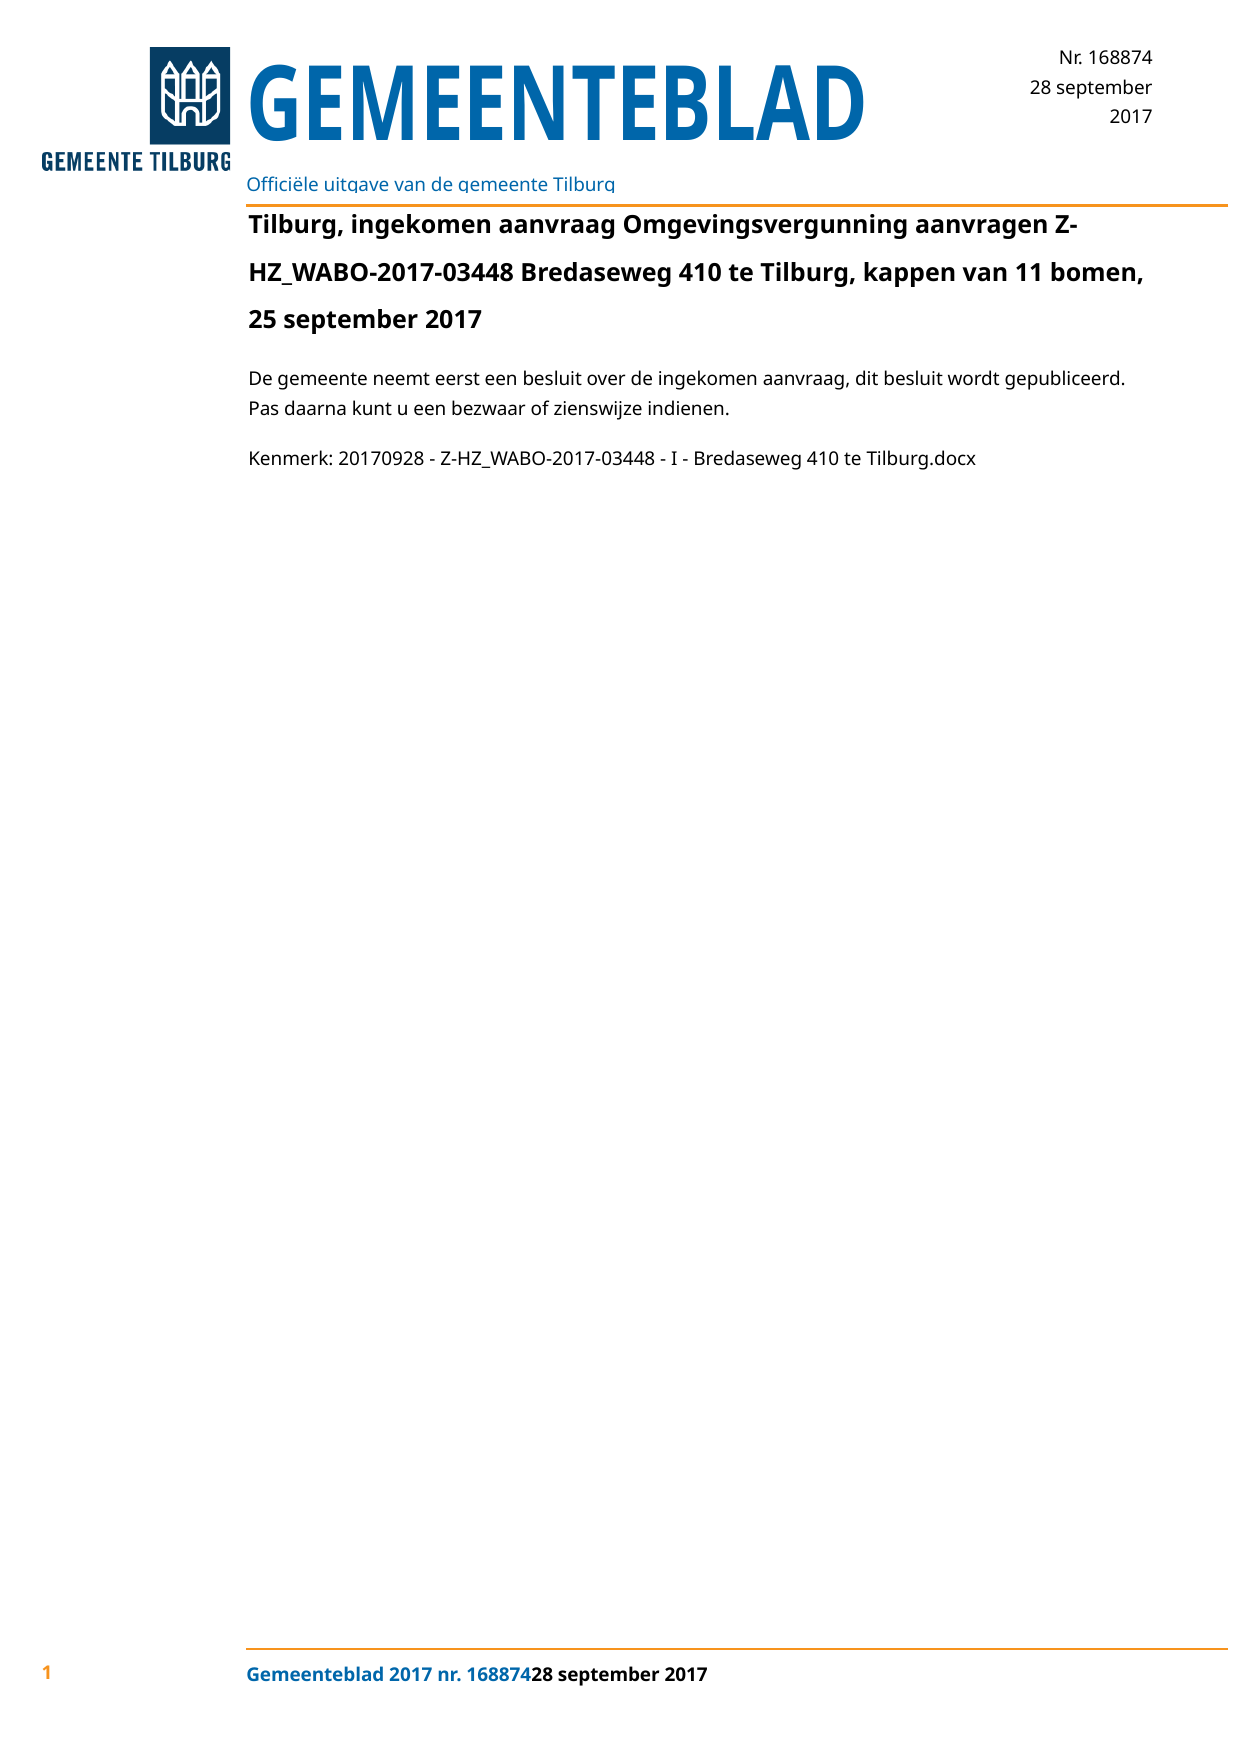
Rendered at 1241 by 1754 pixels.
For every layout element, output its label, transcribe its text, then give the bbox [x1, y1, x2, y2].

text De gemeente neemt eerst een besluit over de ingekomen aanvraag, dit besluit wordt gepubliceerd. Pas daarna kunt u een bezwaar of zienswijze indienen. [248, 366, 1152, 421]
text Kenmerk: 20170928 - Z-HZ_WABO-2017-03448 - I - Bredaseweg 410 te Tilburg.docx [248, 446, 1152, 471]
text Tilburg, ingekomen aanvraag Omgevingsvergunning aanvragen Z-HZ_WABO-2017-03448 Bredaseweg 410 te Tilburg, kappen van 11 bomen, 25 september 2017 [248, 207, 1152, 336]
picture [41, 47, 231, 172]
